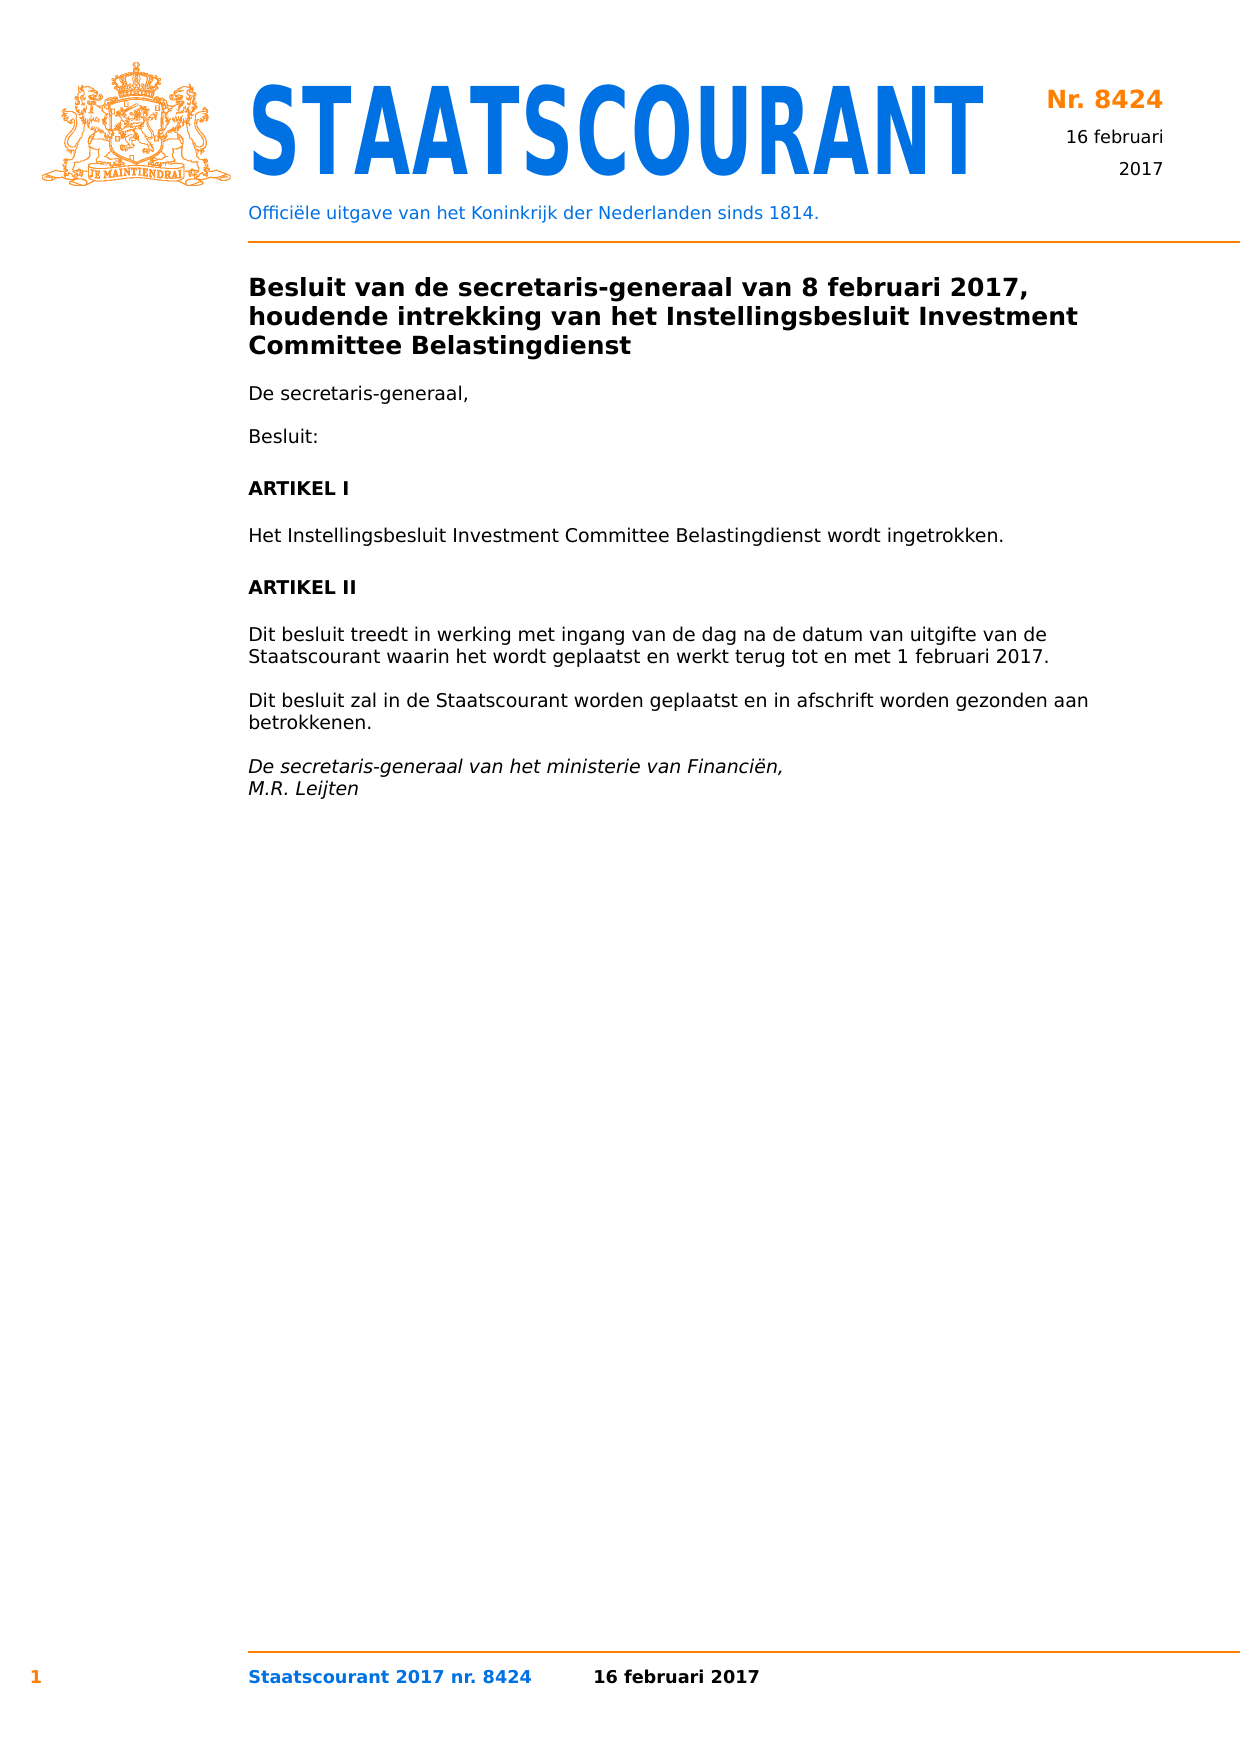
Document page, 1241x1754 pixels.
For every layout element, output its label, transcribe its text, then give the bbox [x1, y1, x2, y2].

table_header STAATSCOURANT [248, 62, 998, 203]
text Het Instellingsbesluit Investment Committee Belastingdienst wordt ingetrokken. [248, 525, 1163, 547]
table_cell Officiële uitgave van het Koninkrijk der Nederlanden sinds 1814. [248, 203, 1240, 241]
subtitle ARTIKEL II [248, 577, 1163, 599]
table_header Nr. 8424 [998, 62, 1240, 121]
picture [41, 62, 231, 186]
table_header [25, 62, 248, 241]
text De secretaris-generaal van het ministerie van Financiën, M.R. Leijten [248, 756, 1163, 800]
subtitle ARTIKEL I [248, 478, 1163, 500]
text Besluit: [248, 426, 1163, 448]
table_cell 16 februari [998, 121, 1240, 153]
text Dit besluit treedt in werking met ingang van de dag na de datum van uitgifte van de Staatscourant waarin het wordt geplaatst en werkt terug tot en met 1 februari 2017. [248, 624, 1163, 668]
table_cell 2017 [998, 153, 1240, 203]
text De secretaris-generaal, [248, 382, 1163, 404]
subtitle Besluit van de secretaris-generaal van 8 februari 2017, houdende intrekking van het Instellingsbesluit Investment Committee Belastingdienst [248, 273, 1163, 361]
text Dit besluit zal in de Staatscourant worden geplaatst en in afschrift worden gezonden aan betrokkenen. [248, 690, 1163, 734]
